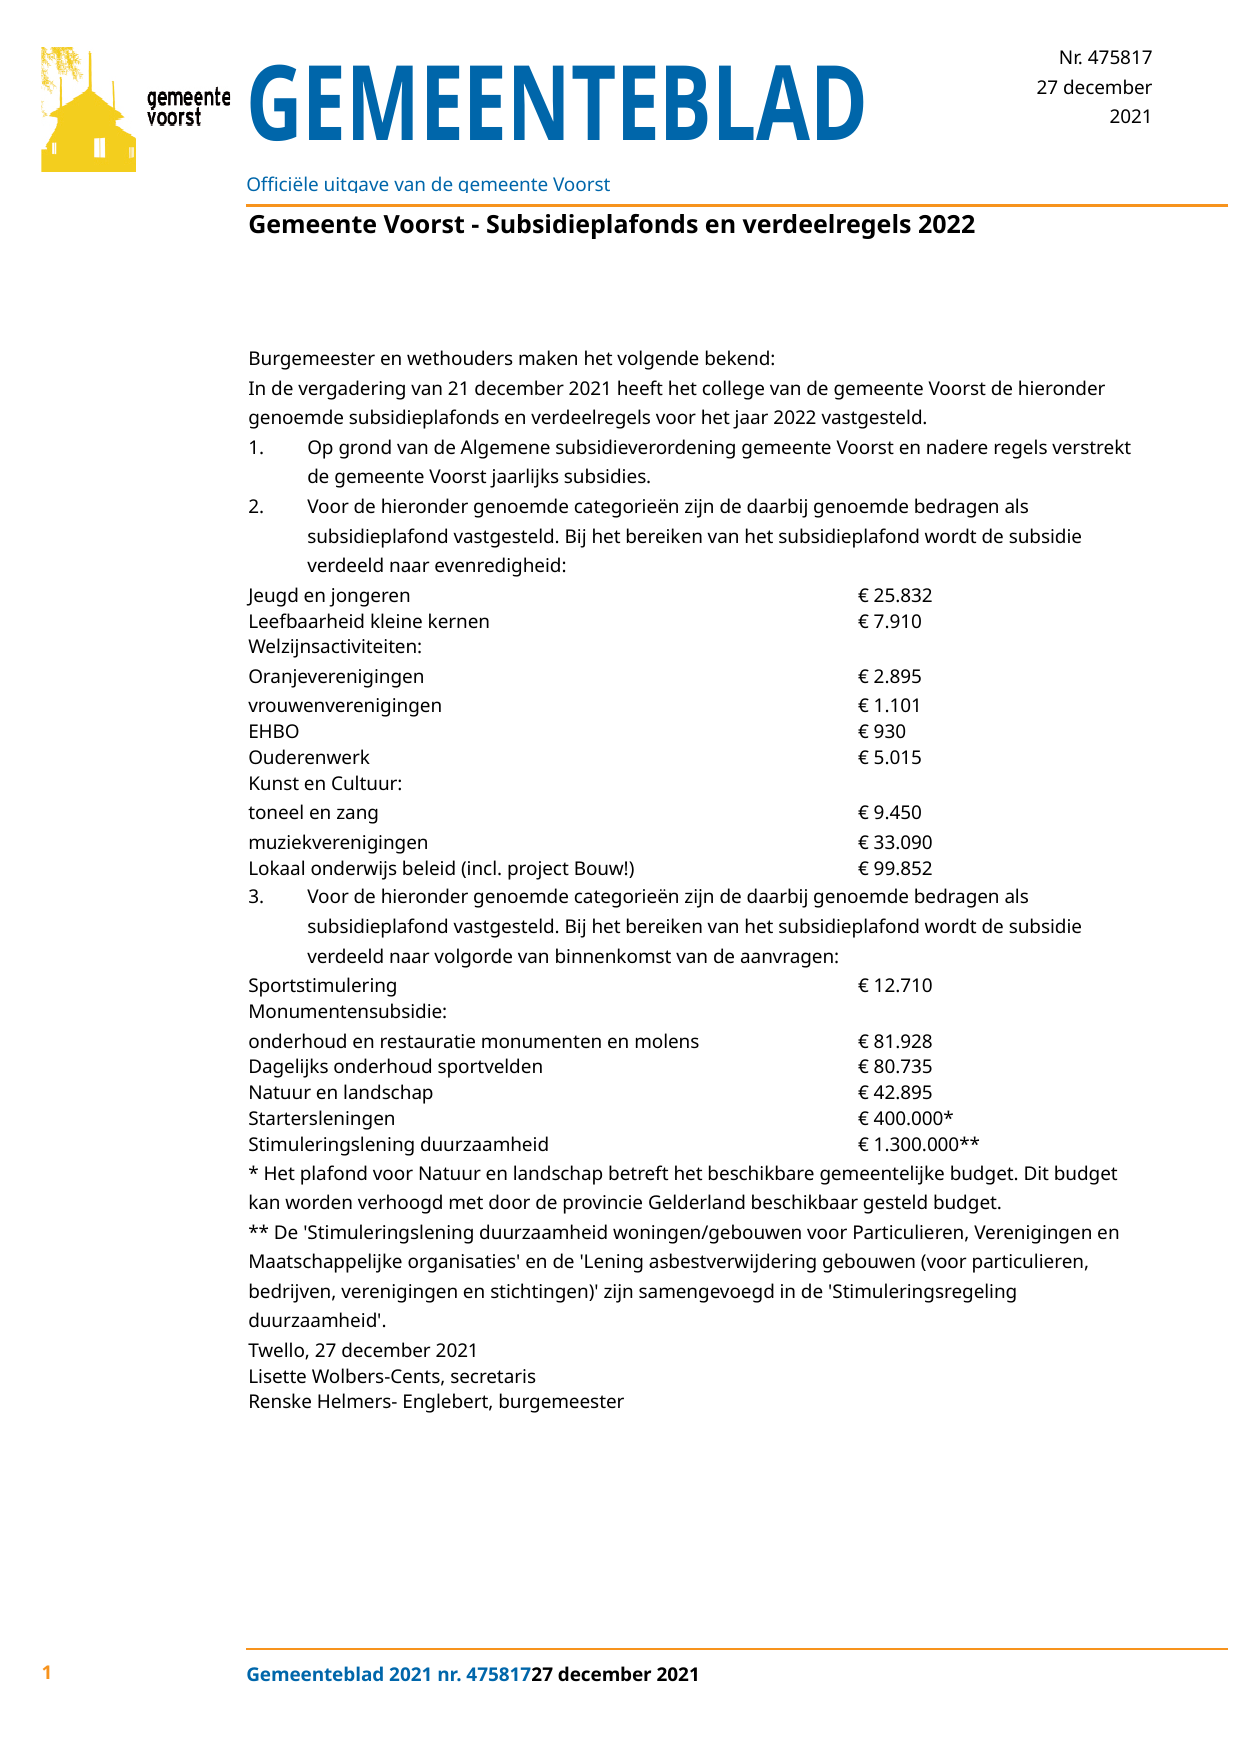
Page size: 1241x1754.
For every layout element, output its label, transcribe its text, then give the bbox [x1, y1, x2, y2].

table_cell € 7.910 [858, 608, 1152, 633]
table_header Sportstimulering [248, 973, 858, 998]
table_cell € 5.015 [858, 744, 1152, 770]
table_cell € 81.928 [858, 998, 1152, 1054]
text Twello, 27 december 2021 [248, 1337, 1152, 1363]
table_header € 25.832 [858, 582, 1152, 608]
text Lisette Wolbers-Cents, secretaris [248, 1363, 1152, 1389]
table_cell Ouderenwerk [248, 744, 858, 770]
table_cell EHBO [248, 719, 858, 744]
text Burgemeester en wethouders maken het volgende bekend: [248, 345, 1152, 371]
list Voor de hieronder genoemde categorieën zijn de daarbij genoemde bedragen als subsidieplafond vastgesteld. Bij het bereiken van het subsidieplafond wordt de subsidie verdeeld naar evenredigheid: [248, 493, 1152, 578]
table_cell € 1.300.000** [858, 1131, 1152, 1157]
text * Het plafond voor Natuur en landschap betreft het beschikbare gemeentelijke budget. Dit budget kan worden verhoogd met door de provincie Gelderland beschikbaar gesteld budget. [248, 1160, 1152, 1215]
table_cell Kunst en Cultuur: toneel en zang muziekverenigingen [248, 770, 858, 855]
table_cell Natuur en landschap [248, 1079, 858, 1105]
table_cell Stimuleringslening duurzaamheid [248, 1131, 858, 1157]
table_cell Welzijnsactiviteiten: Oranjeverenigingen vrouwenverenigingen [248, 634, 858, 718]
table_cell Lokaal onderwijs beleid (incl. project Bouw!) [248, 855, 858, 881]
text In de vergadering van 21 december 2021 heeft het college van de gemeente Voorst de hieronder genoemde subsidieplafonds en verdeelregels voor het jaar 2022 vastgesteld. [248, 375, 1152, 430]
table_cell Monumentensubsidie: onderhoud en restauratie monumenten en molens [248, 998, 858, 1054]
text Renske Helmers- Englebert, burgemeester [248, 1389, 1152, 1414]
table_cell Leefbaarheid kleine kernen [248, 608, 858, 633]
table_cell € 99.852 [858, 855, 1152, 881]
table_cell € 9.450 € 33.090 [858, 770, 1152, 855]
table_cell Dagelijks onderhoud sportvelden [248, 1054, 858, 1079]
text ** De 'Stimuleringslening duurzaamheid woningen/gebouwen voor Particulieren, Verenigingen en Maatschappelijke organisaties' en de 'Lening asbestverwijdering gebouwen (voor particulieren, bedrijven, verenigingen en stichtingen)' zijn samengevoegd in de 'Stimuleringsregeling duurzaamheid'. [248, 1219, 1152, 1333]
table_header Jeugd en jongeren [248, 582, 858, 608]
text Gemeente Voorst - Subsidieplafonds en verdeelregels 2022 [248, 207, 1152, 241]
list Voor de hieronder genoemde categorieën zijn de daarbij genoemde bedragen als subsidieplafond vastgesteld. Bij het bereiken van het subsidieplafond wordt de subsidie verdeeld naar volgorde van binnenkomst van de aanvragen: [248, 884, 1152, 969]
list Op grond van de Algemene subsidieverordening gemeente Voorst en nadere regels verstrekt de gemeente Voorst jaarlijks subsidies. [248, 434, 1152, 489]
table_header € 12.710 [858, 973, 1152, 998]
table_cell € 42.895 [858, 1079, 1152, 1105]
picture [41, 47, 231, 172]
table_cell Startersleningen [248, 1105, 858, 1131]
table_cell € 80.735 [858, 1054, 1152, 1079]
table_cell € 400.000* [858, 1105, 1152, 1131]
table_cell € 930 [858, 719, 1152, 744]
table_cell € 2.895 € 1.101 [858, 634, 1152, 718]
